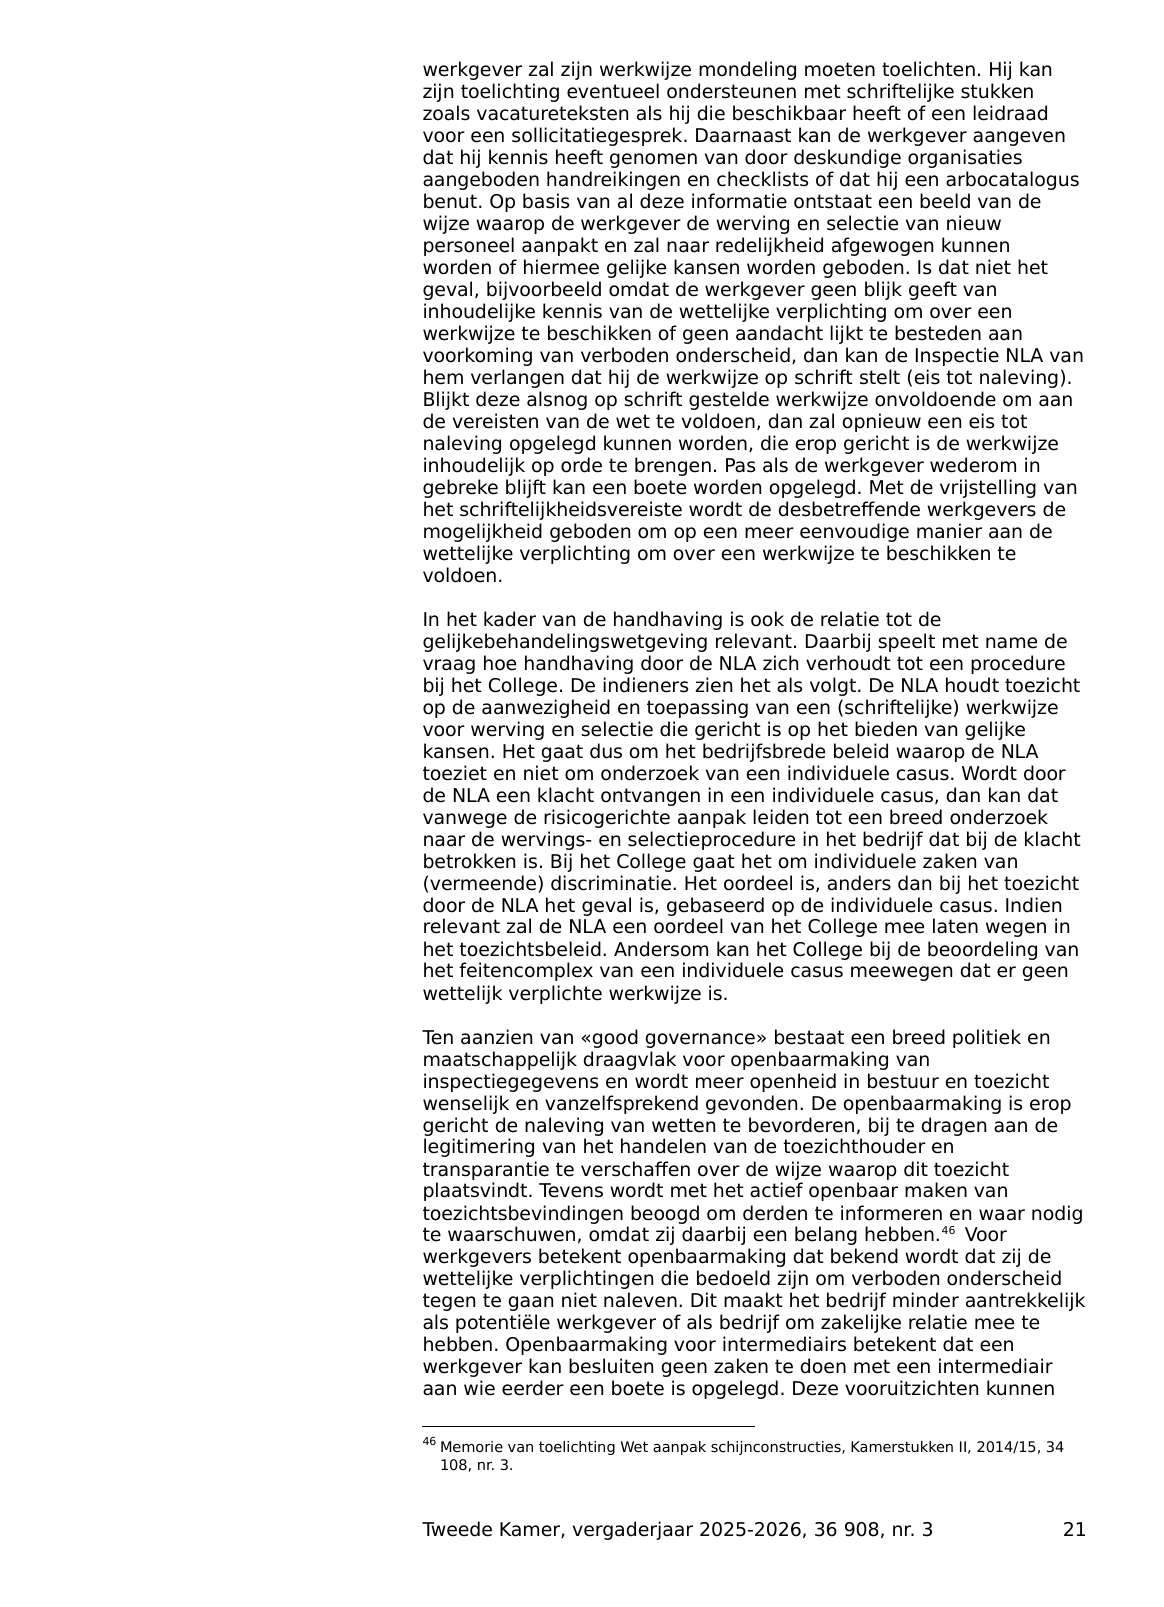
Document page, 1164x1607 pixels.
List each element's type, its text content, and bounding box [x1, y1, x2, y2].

text werkgever zal zijn werkwijze mondeling moeten toelichten. Hij kan zijn toelichting eventueel ondersteunen met schriftelijke stukken zoals vacatureteksten als hij die beschikbaar heeft of een leidraad voor een sollicitatiegesprek. Daarnaast kan de werkgever aangeven dat hij kennis heeft genomen van door deskundige organisaties aangeboden handreikingen en checklists of dat hij een arbocatalogus benut. Op basis van al deze informatie ontstaat een beeld van de wijze waarop de werkgever de werving en selectie van nieuw personeel aanpakt en zal naar redelijkheid afgewogen kunnen worden of hiermee gelijke kansen worden geboden. Is dat niet het geval, bijvoorbeeld omdat de werkgever geen blijk geeft van inhoudelijke kennis van de wettelijke verplichting om over een werkwijze te beschikken of geen aandacht lijkt te besteden aan voorkoming van verboden onderscheid, dan kan de Inspectie NLA van hem verlangen dat hij de werkwijze op schrift stelt (eis tot naleving). Blijkt deze alsnog op schrift gestelde werkwijze onvoldoende om aan de vereisten van de wet te voldoen, dan zal opnieuw een eis tot naleving opgelegd kunnen worden, die erop gericht is de werkwijze inhoudelijk op orde te brengen. Pas als de werkgever wederom in gebreke blijft kan een boete worden opgelegd. Met de vrijstelling van het schriftelijkheidsvereiste wordt de desbetreffende werkgevers de mogelijkheid geboden om op een meer eenvoudige manier aan de wettelijke verplichting om over een werkwijze te beschikken te voldoen. [422, 59, 1087, 587]
text Memorie van toelichting Wet aanpak schijnconstructies, Kamerstukken II, 2014/15, 34 108, nr. 3. [422, 1435, 1087, 1474]
text Ten aanzien van «good governance» bestaat een breed politiek en maatschappelijk draagvlak voor openbaarmaking van inspectiegegevens en wordt meer openheid in bestuur en toezicht wenselijk en vanzelfsprekend gevonden. De openbaarmaking is erop gericht de naleving van wetten te bevorderen, bij te dragen aan de legitimering van het handelen van de toezichthouder en transparantie te verschaffen over de wijze waarop dit toezicht plaatsvindt. Tevens wordt met het actief openbaar maken van toezichtsbevindingen beoogd om derden te informeren en waar nodig te waarschuwen, omdat zij daarbij een belang hebben. Voor werkgevers betekent openbaarmaking dat bekend wordt dat zij de wettelijke verplichtingen die bedoeld zijn om verboden onderscheid tegen te gaan niet naleven. Dit maakt het bedrijf minder aantrekkelijk als potentiële werkgever of als bedrijf om zakelijke relatie mee te hebben. Openbaarmaking voor intermediairs betekent dat een werkgever kan besluiten geen zaken te doen met een intermediair aan wie eerder een boete is opgelegd. Deze vooruitzichten kunnen [422, 1027, 1087, 1400]
text In het kader van de handhaving is ook de relatie tot de gelijkebehandelingswetgeving relevant. Daarbij speelt met name de vraag hoe handhaving door de NLA zich verhoudt tot een procedure bij het College. De indieners zien het als volgt. De NLA houdt toezicht op de aanwezigheid en toepassing van een (schriftelijke) werkwijze voor werving en selectie die gericht is op het bieden van gelijke kansen. Het gaat dus om het bedrijfsbrede beleid waarop de NLA toeziet en niet om onderzoek van een individuele casus. Wordt door de NLA een klacht ontvangen in een individuele casus, dan kan dat vanwege de risicogerichte aanpak leiden tot een breed onderzoek naar de wervings- en selectieprocedure in het bedrijf dat bij de klacht betrokken is. Bij het College gaat het om individuele zaken van (vermeende) discriminatie. Het oordeel is, anders dan bij het toezicht door de NLA het geval is, gebaseerd op de individuele casus. Indien relevant zal de NLA een oordeel van het College mee laten wegen in het toezichtsbeleid. Andersom kan het College bij de beoordeling van het feitencomplex van een individuele casus meewegen dat er geen wettelijk verplichte werkwijze is. [422, 609, 1087, 1004]
